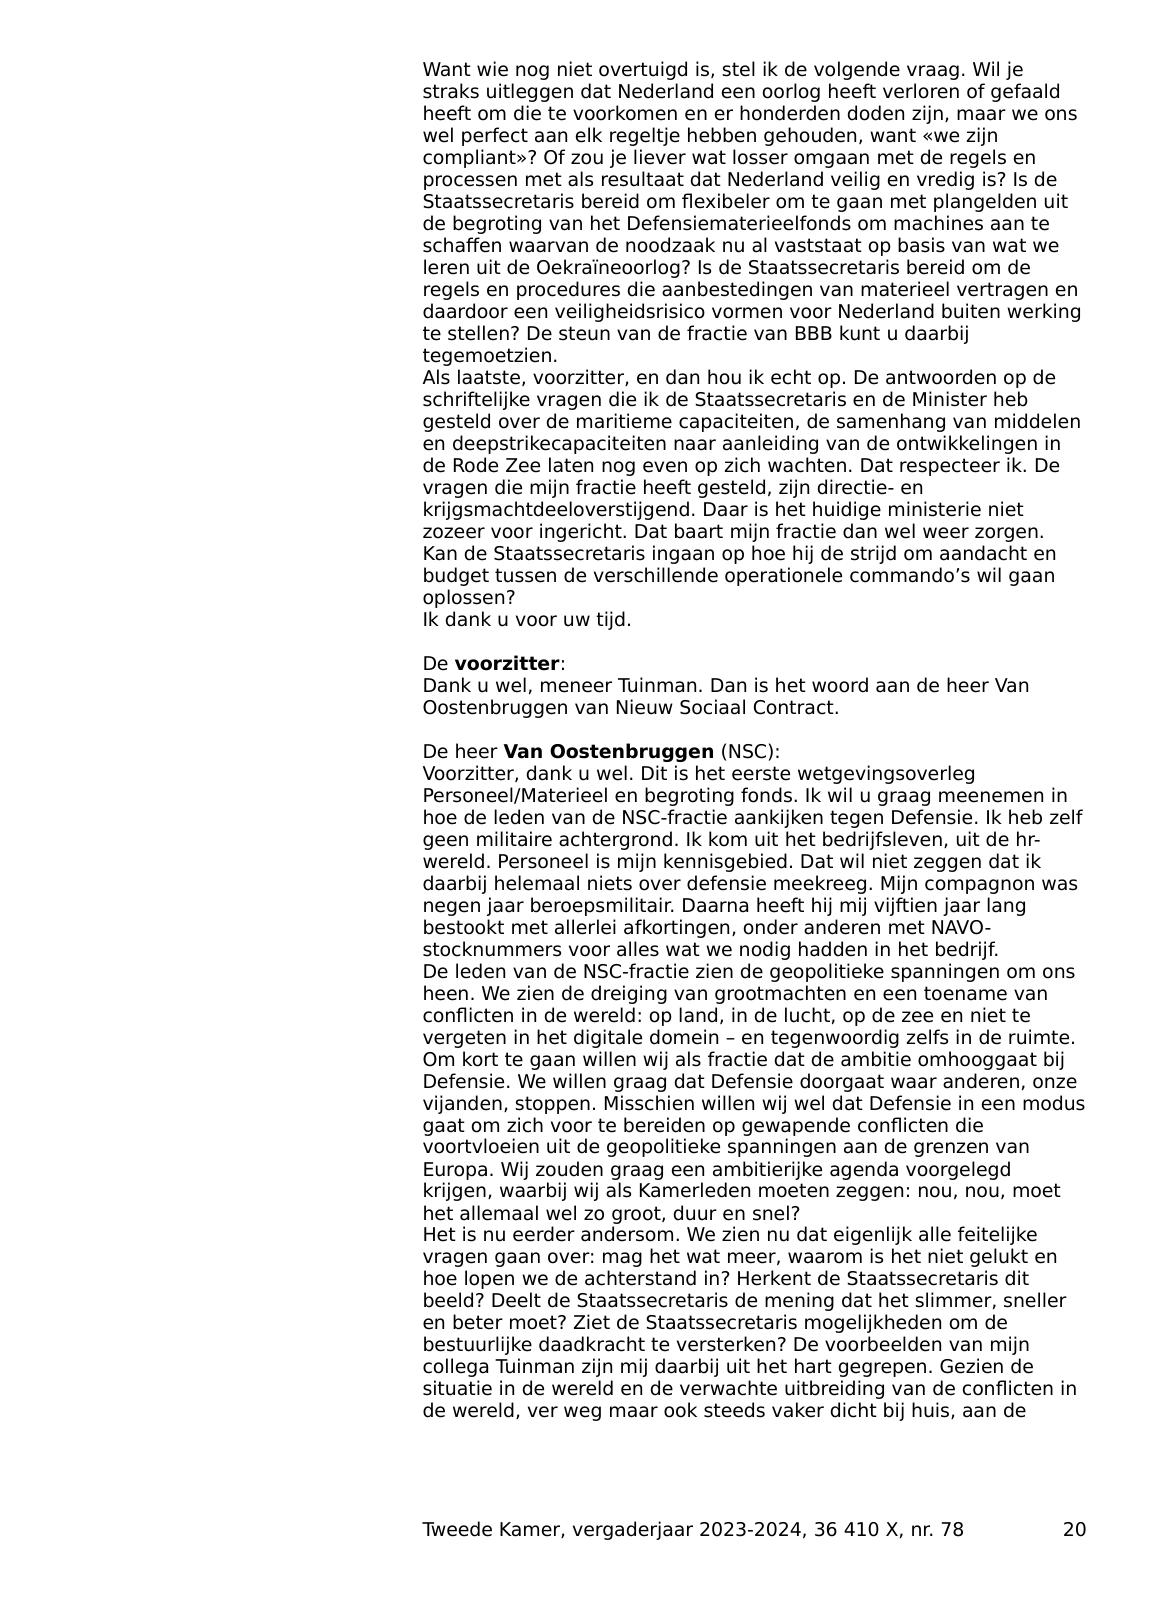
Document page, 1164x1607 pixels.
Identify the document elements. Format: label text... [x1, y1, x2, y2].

text Ik dank u voor uw tijd. [422, 608, 1087, 631]
text De heer Van Oostenbruggen (NSC): [422, 741, 1087, 763]
text Het is nu eerder andersom. We zien nu dat eigenlijk alle feitelijke vragen gaan over: mag het wat meer, waarom is het niet gelukt en hoe lopen we de achterstand in? Herkent de Staatssecretaris dit beeld? Deelt de Staatssecretaris de mening dat het slimmer, sneller en beter moet? Ziet de Staatssecretaris mogelijkheden om de bestuurlijke daadkracht te versterken? De voorbeelden van mijn collega Tuinman zijn mij daarbij uit het hart gegrepen. Gezien de situatie in de wereld en de verwachte uitbreiding van de conflicten in de wereld, ver weg maar ook steeds vaker dicht bij huis, aan de [422, 1224, 1087, 1422]
text De leden van de NSC-fractie zien de geopolitieke spanningen om ons heen. We zien de dreiging van grootmachten en een toename van conflicten in de wereld: op land, in de lucht, op de zee en niet te vergeten in het digitale domein – en tegenwoordig zelfs in de ruimte. Om kort te gaan willen wij als fractie dat de ambitie omhooggaat bij Defensie. We willen graag dat Defensie doorgaat waar anderen, onze vijanden, stoppen. Misschien willen wij wel dat Defensie in een modus gaat om zich voor te bereiden op gewapende conflicten die voortvloeien uit de geopolitieke spanningen aan de grenzen van Europa. Wij zouden graag een ambitierijke agenda voorgelegd krijgen, waarbij wij als Kamerleden moeten zeggen: nou, nou, moet het allemaal wel zo groot, duur en snel? [422, 961, 1087, 1224]
text Voorzitter, dank u wel. Dit is het eerste wetgevingsoverleg Personeel/Materieel en begroting fonds. Ik wil u graag meenemen in hoe de leden van de NSC-fractie aankijken tegen Defensie. Ik heb zelf geen militaire achtergrond. Ik kom uit het bedrijfsleven, uit de hr-wereld. Personeel is mijn kennisgebied. Dat wil niet zeggen dat ik daarbij helemaal niets over defensie meekreeg. Mijn compagnon was negen jaar beroepsmilitair. Daarna heeft hij mij vijftien jaar lang bestookt met allerlei afkortingen, onder anderen met NAVO-stocknummers voor alles wat we nodig hadden in het bedrijf. [422, 763, 1087, 961]
text Als laatste, voorzitter, en dan hou ik echt op. De antwoorden op de schriftelijke vragen die ik de Staatssecretaris en de Minister heb gesteld over de maritieme capaciteiten, de samenhang van middelen en deepstrikecapaciteiten naar aanleiding van de ontwikkelingen in de Rode Zee laten nog even op zich wachten. Dat respecteer ik. De vragen die mijn fractie heeft gesteld, zijn directie- en krijgsmachtdeeloverstijgend. Daar is het huidige ministerie niet zozeer voor ingericht. Dat baart mijn fractie dan wel weer zorgen. Kan de Staatssecretaris ingaan op hoe hij de strijd om aandacht en budget tussen de verschillende operationele commando’s wil gaan oplossen? [422, 367, 1087, 608]
text De voorzitter: [422, 653, 1087, 675]
text Want wie nog niet overtuigd is, stel ik de volgende vraag. Wil je straks uitleggen dat Nederland een oorlog heeft verloren of gefaald heeft om die te voorkomen en er honderden doden zijn, maar we ons wel perfect aan elk regeltje hebben gehouden, want «we zijn compliant»? Of zou je liever wat losser omgaan met de regels en processen met als resultaat dat Nederland veilig en vredig is? Is de Staatssecretaris bereid om flexibeler om te gaan met plangelden uit de begroting van het Defensiematerieelfonds om machines aan te schaffen waarvan de noodzaak nu al vaststaat op basis van wat we leren uit de Oekraïneoorlog? Is de Staatssecretaris bereid om de regels en procedures die aanbestedingen van materieel vertragen en daardoor een veiligheidsrisico vormen voor Nederland buiten werking te stellen? De steun van de fractie van BBB kunt u daarbij tegemoetzien. [422, 59, 1087, 367]
text Dank u wel, meneer Tuinman. Dan is het woord aan de heer Van Oostenbruggen van Nieuw Sociaal Contract. [422, 675, 1087, 719]
